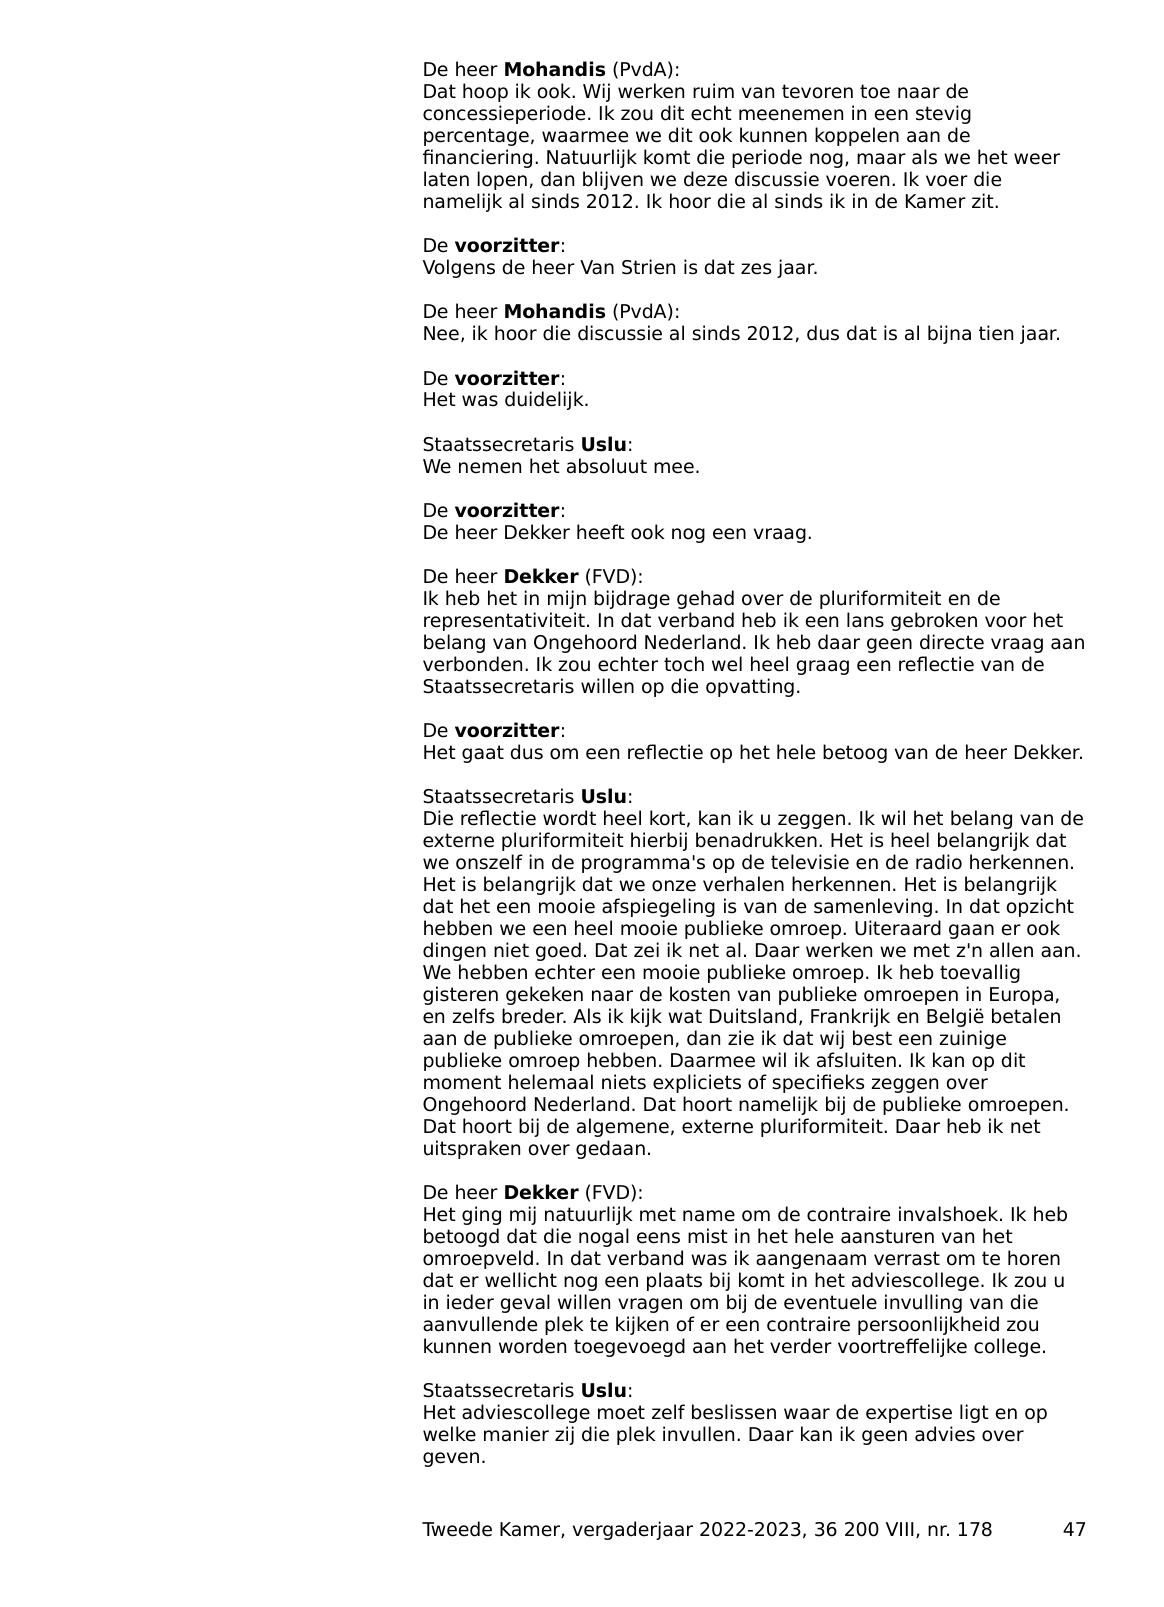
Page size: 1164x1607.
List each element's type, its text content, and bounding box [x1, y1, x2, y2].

text De voorzitter: [422, 367, 1087, 389]
text Volgens de heer Van Strien is dat zes jaar. [422, 257, 1087, 279]
text De heer Dekker (FVD): [422, 566, 1087, 588]
text De heer Dekker (FVD): [422, 1182, 1087, 1204]
text Ik heb het in mijn bijdrage gehad over de pluriformiteit en de representativiteit. In dat verband heb ik een lans gebroken voor het belang van Ongehoord Nederland. Ik heb daar geen directe vraag aan verbonden. Ik zou echter toch wel heel graag een reflectie van de Staatssecretaris willen op die opvatting. [422, 588, 1087, 698]
text Nee, ik hoor die discussie al sinds 2012, dus dat is al bijna tien jaar. [422, 323, 1087, 345]
text We hebben echter een mooie publieke omroep. Ik heb toevallig gisteren gekeken naar de kosten van publieke omroepen in Europa, en zelfs breder. Als ik kijk wat Duitsland, Frankrijk en België betalen aan de publieke omroepen, dan zie ik dat wij best een zuinige publieke omroep hebben. Daarmee wil ik afsluiten. Ik kan op dit moment helemaal niets expliciets of specifieks zeggen over Ongehoord Nederland. Dat hoort namelijk bij de publieke omroepen. Dat hoort bij de algemene, externe pluriformiteit. Daar heb ik net uitspraken over gedaan. [422, 962, 1087, 1160]
text Het adviescollege moet zelf beslissen waar de expertise ligt en op welke manier zij die plek invullen. Daar kan ik geen advies over geven. [422, 1402, 1087, 1468]
text De heer Dekker heeft ook nog een vraag. [422, 522, 1087, 544]
text Staatssecretaris Uslu: [422, 1380, 1087, 1402]
text Die reflectie wordt heel kort, kan ik u zeggen. Ik wil het belang van de externe pluriformiteit hierbij benadrukken. Het is heel belangrijk dat we onszelf in de programma's op de televisie en de radio herkennen. Het is belangrijk dat we onze verhalen herkennen. Het is belangrijk dat het een mooie afspiegeling is van de samenleving. In dat opzicht hebben we een heel mooie publieke omroep. Uiteraard gaan er ook dingen niet goed. Dat zei ik net al. Daar werken we met z'n allen aan. [422, 808, 1087, 962]
text De heer Mohandis (PvdA): [422, 301, 1087, 323]
text De heer Mohandis (PvdA): [422, 59, 1087, 81]
text De voorzitter: [422, 500, 1087, 522]
text De voorzitter: [422, 235, 1087, 257]
text Het ging mij natuurlijk met name om de contraire invalshoek. Ik heb betoogd dat die nogal eens mist in het hele aansturen van het omroepveld. In dat verband was ik aangenaam verrast om te horen dat er wellicht nog een plaats bij komt in het adviescollege. Ik zou u in ieder geval willen vragen om bij de eventuele invulling van die aanvullende plek te kijken of er een contraire persoonlijkheid zou kunnen worden toegevoegd aan het verder voortreffelijke college. [422, 1204, 1087, 1358]
text Het gaat dus om een reflectie op het hele betoog van de heer Dekker. [422, 742, 1087, 764]
text De voorzitter: [422, 720, 1087, 742]
text We nemen het absoluut mee. [422, 456, 1087, 477]
text Staatssecretaris Uslu: [422, 433, 1087, 456]
text Staatssecretaris Uslu: [422, 786, 1087, 808]
text Dat hoop ik ook. Wij werken ruim van tevoren toe naar de concessieperiode. Ik zou dit echt meenemen in een stevig percentage, waarmee we dit ook kunnen koppelen aan de financiering. Natuurlijk komt die periode nog, maar als we het weer laten lopen, dan blijven we deze discussie voeren. Ik voer die namelijk al sinds 2012. Ik hoor die al sinds ik in de Kamer zit. [422, 81, 1087, 213]
text Het was duidelijk. [422, 389, 1087, 411]
